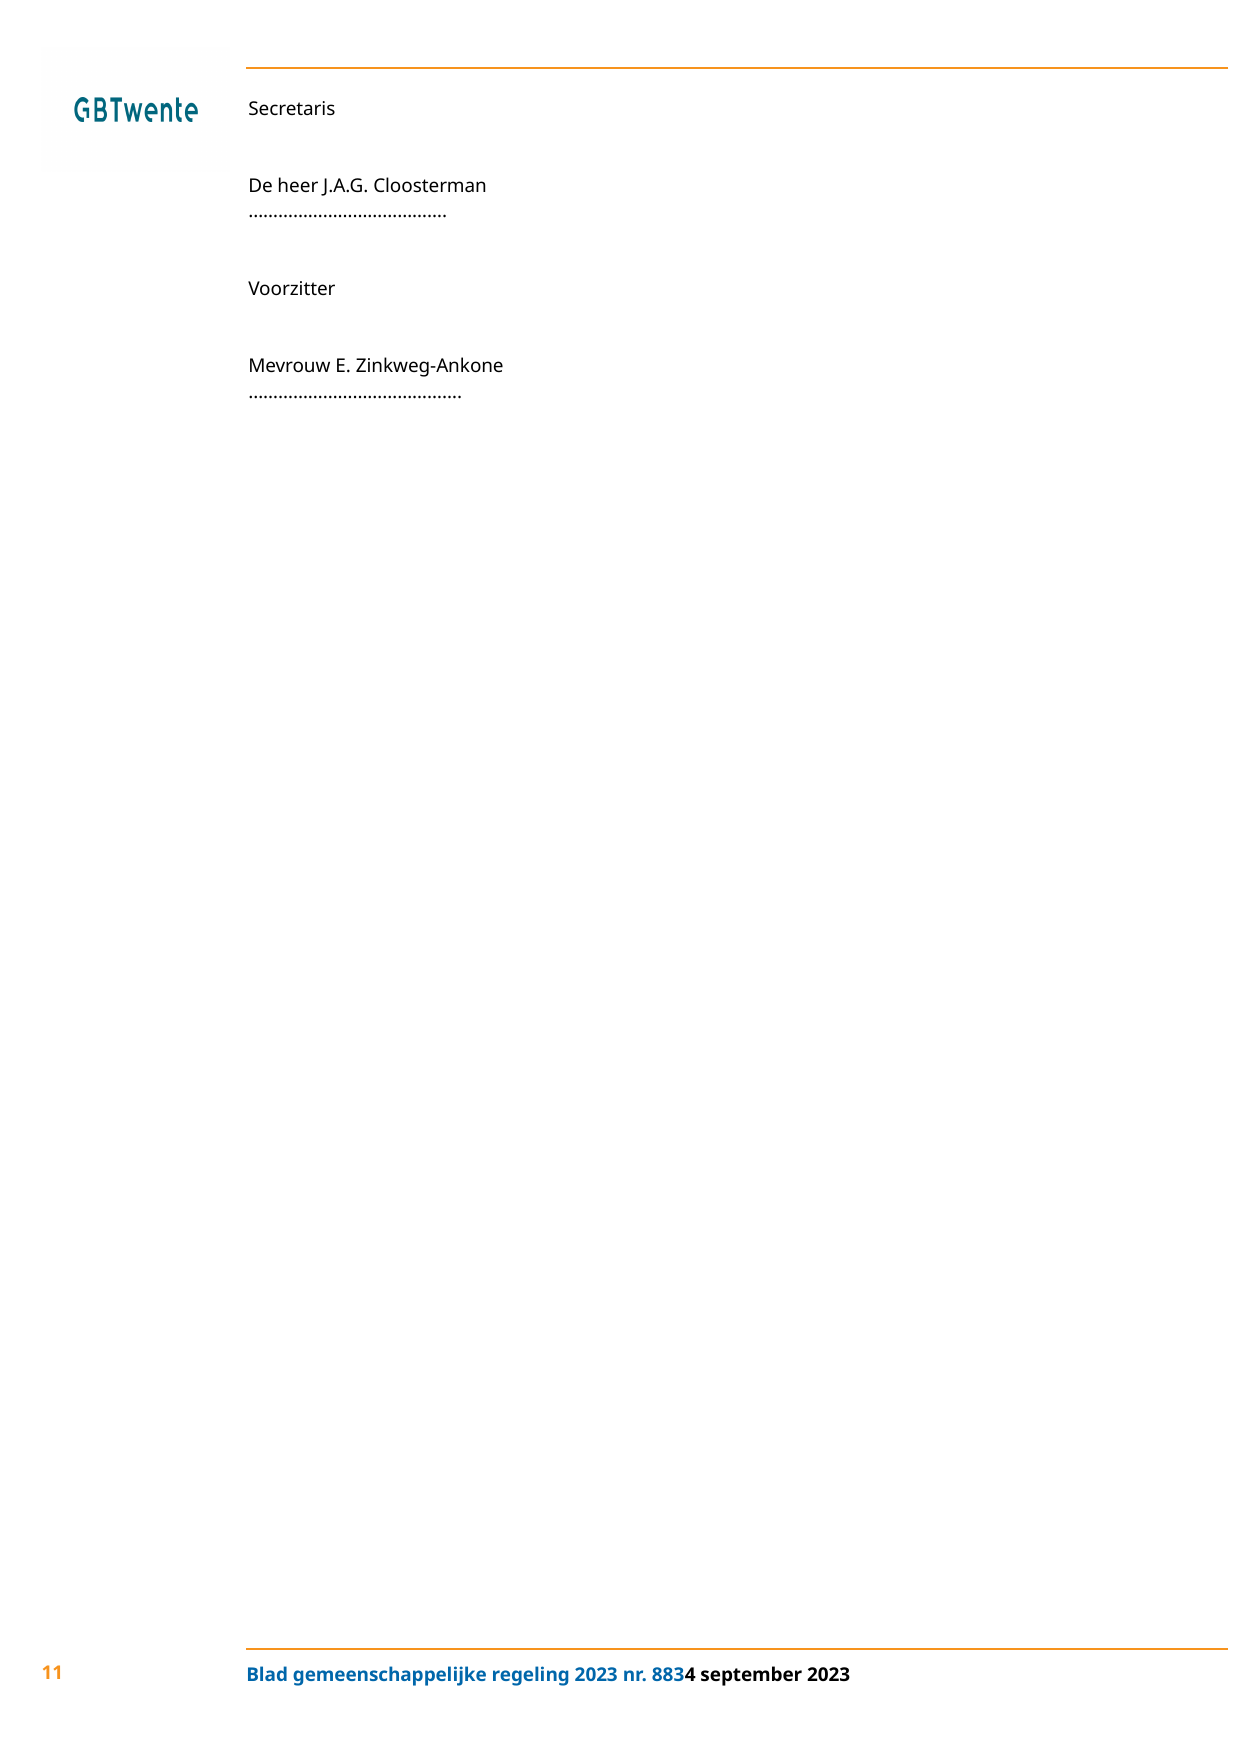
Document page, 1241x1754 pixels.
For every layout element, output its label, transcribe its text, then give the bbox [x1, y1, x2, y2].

picture [41, 47, 231, 172]
text ……………………………………. [248, 378, 1152, 403]
text Secretaris [248, 95, 1152, 121]
text Mevrouw E. Zinkweg-Ankone [248, 352, 1152, 378]
text …………………………………. [248, 198, 1152, 223]
text Voorzitter [248, 275, 1152, 301]
text De heer J.A.G. Cloosterman [248, 172, 1152, 198]
